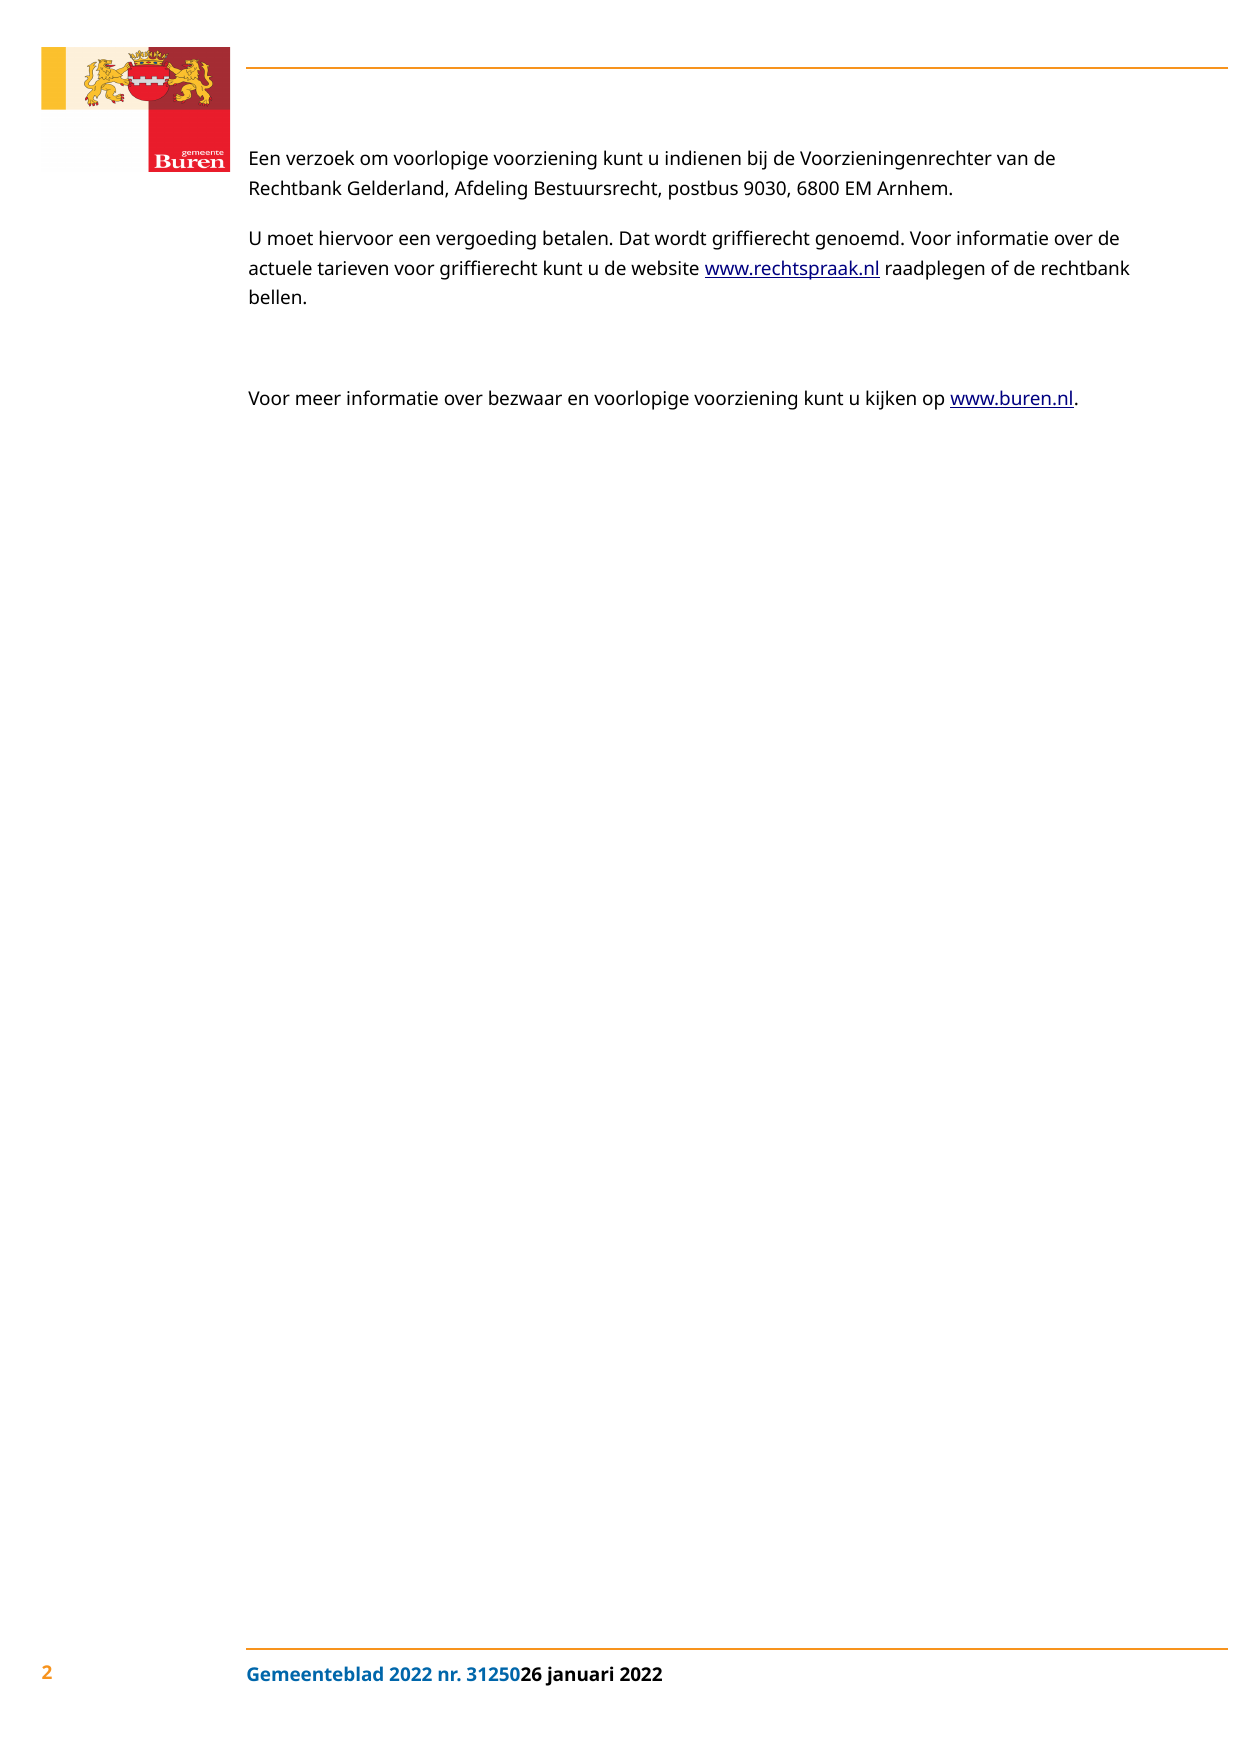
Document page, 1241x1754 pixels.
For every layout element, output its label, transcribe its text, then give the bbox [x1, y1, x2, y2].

text U moet hiervoor een vergoeding betalen. Dat wordt griffierecht genoemd. Voor informatie over de actuele tarieven voor griffierecht kunt u de website www.rechtspraak.nl raadplegen of de rechtbank bellen. [248, 225, 1152, 310]
text Een verzoek om voorlopige voorziening kunt u indienen bij de Voorzieningenrechter van de Rechtbank Gelderland, Afdeling Bestuursrecht, postbus 9030, 6800 EM Arnhem. [248, 145, 1152, 201]
text Voor meer informatie over bezwaar en voorlopige voorziening kunt u kijken op www.buren.nl. [248, 385, 1152, 411]
picture [41, 47, 231, 172]
